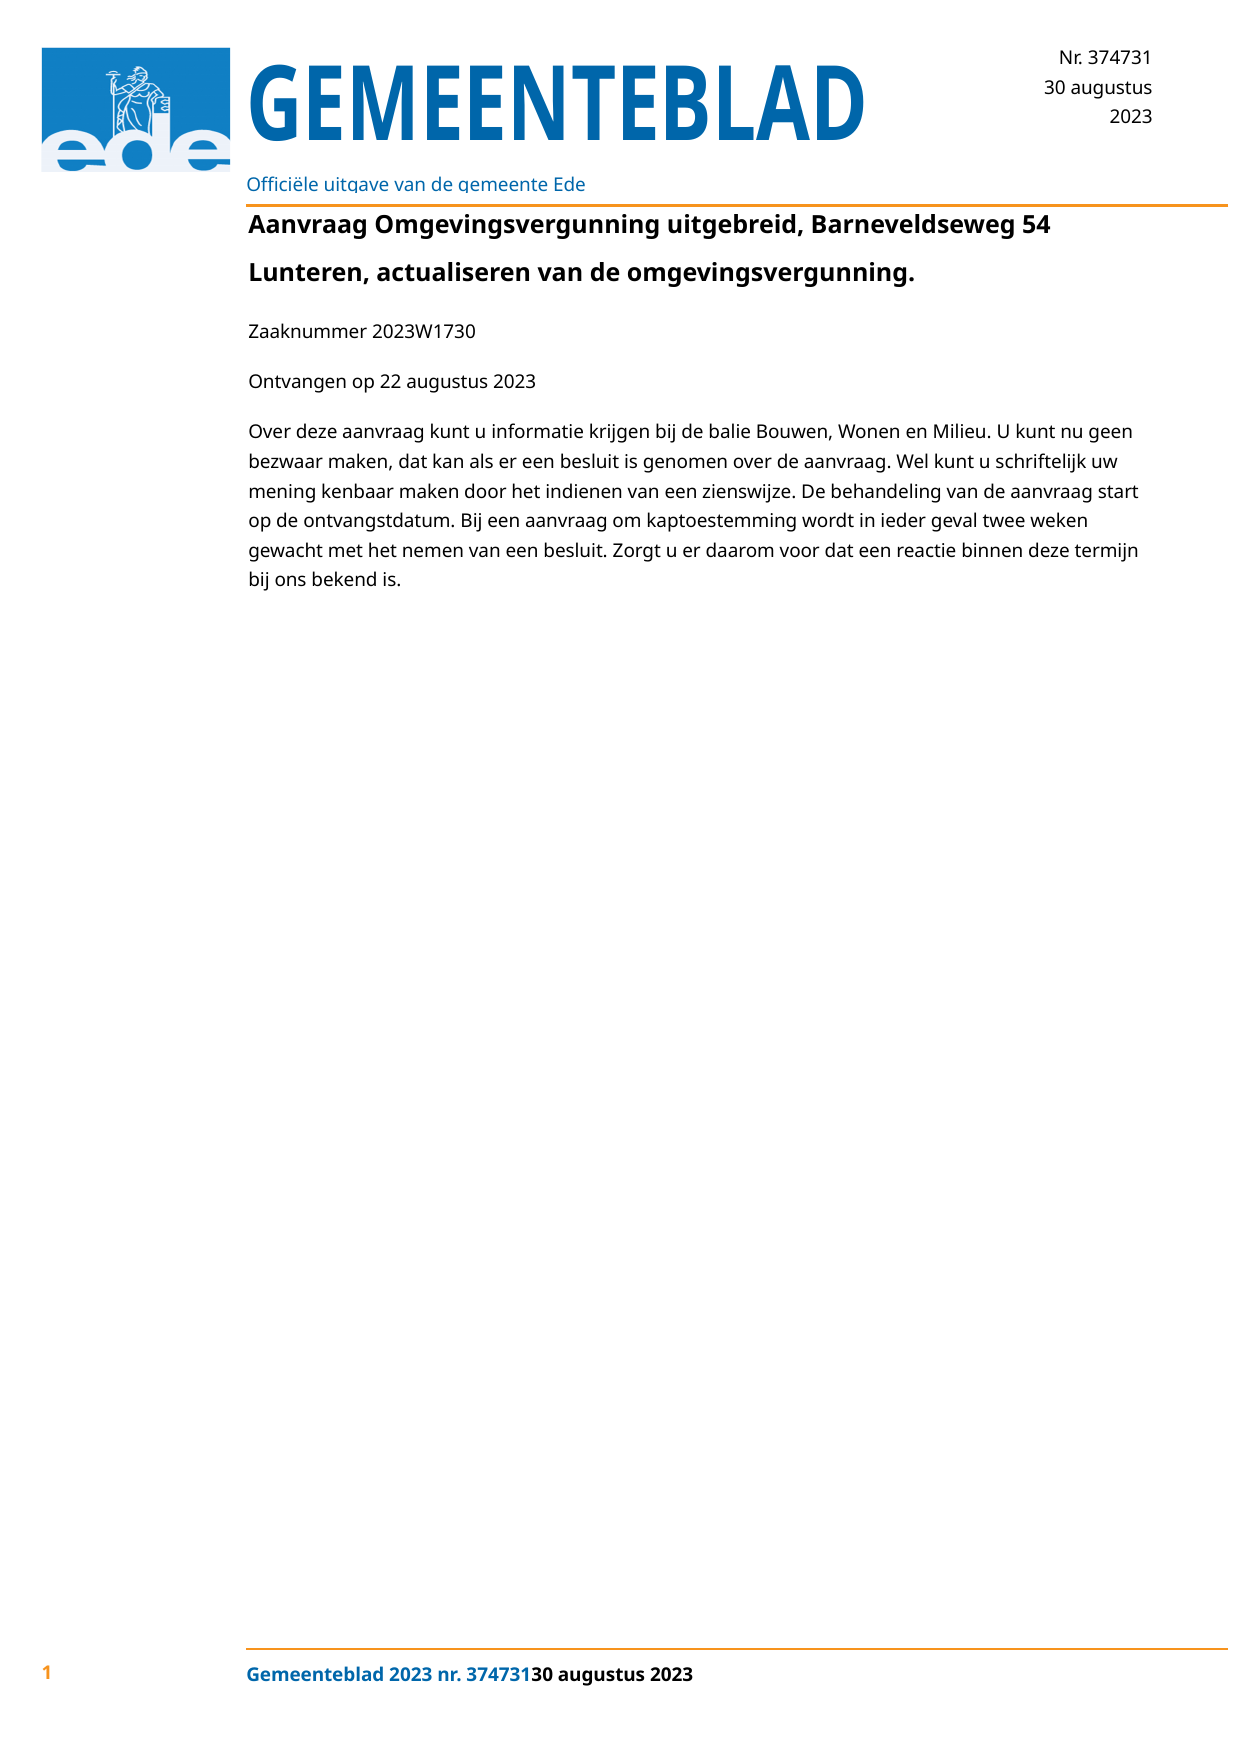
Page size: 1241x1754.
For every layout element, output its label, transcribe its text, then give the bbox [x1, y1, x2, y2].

text Zaaknummer 2023W1730 [248, 318, 1152, 344]
text Ontvangen op 22 augustus 2023 [248, 368, 1152, 394]
text Aanvraag Omgevingsvergunning uitgebreid, Barneveldseweg 54 Lunteren, actualiseren van de omgevingsvergunning. [248, 207, 1152, 288]
text Over deze aanvraag kunt u informatie krijgen bij de balie Bouwen, Wonen en Milieu. U kunt nu geen bezwaar maken, dat kan als er een besluit is genomen over de aanvraag. Wel kunt u schriftelijk uw mening kenbaar maken door het indienen van een zienswijze. De behandeling van de aanvraag start op de ontvangstdatum. Bij een aanvraag om kaptoestemming wordt in ieder geval twee weken gewacht met het nemen van een besluit. Zorgt u er daarom voor dat een reactie binnen deze termijn bij ons bekend is. [248, 419, 1152, 592]
picture [41, 47, 231, 172]
